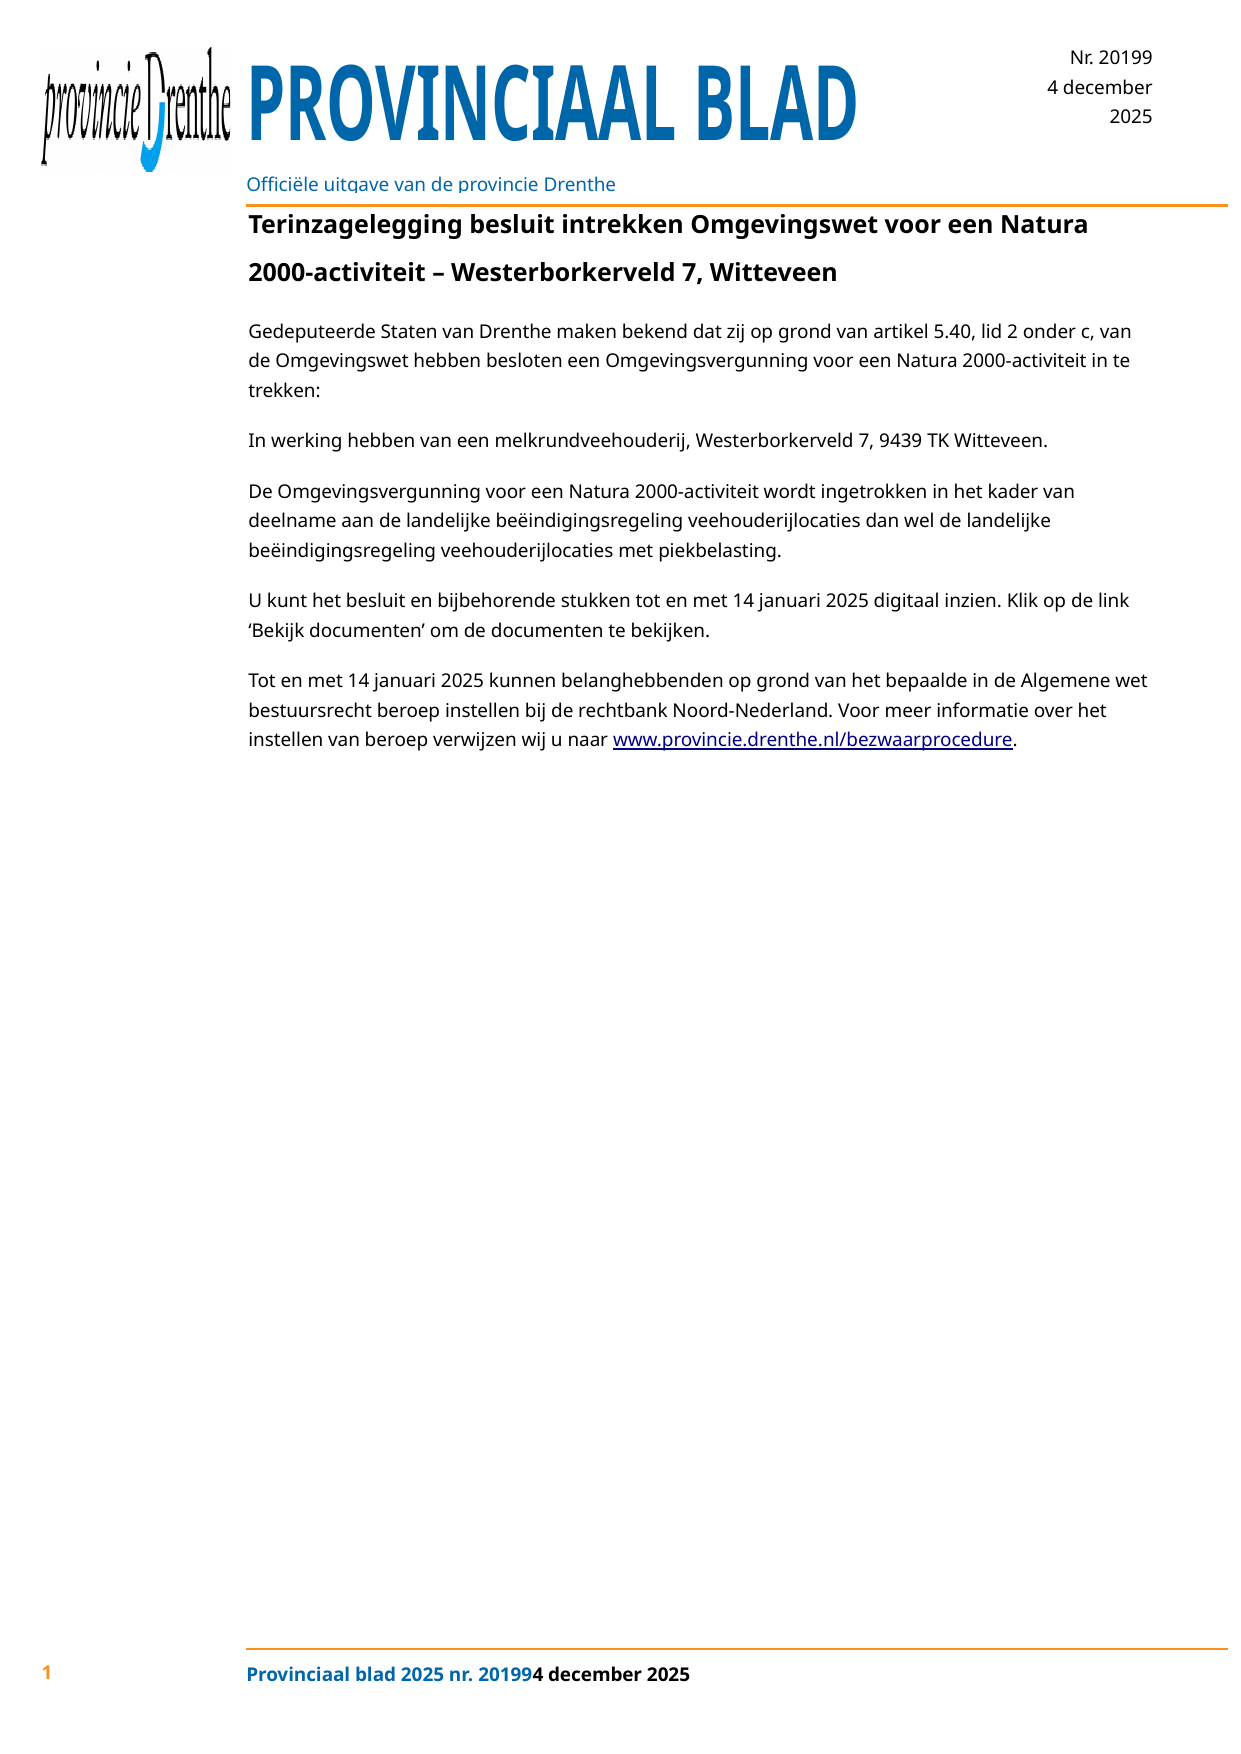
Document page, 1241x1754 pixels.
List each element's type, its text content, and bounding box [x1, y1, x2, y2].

text In werking hebben van een melkrundveehouderij, Westerborkerveld 7, 9439 TK Witteveen. [248, 427, 1152, 453]
text Gedeputeerde Staten van Drenthe maken bekend dat zij op grond van artikel 5.40, lid 2 onder c, van de Omgevingswet hebben besloten een Omgevingsvergunning voor een Natura 2000-activiteit in te trekken: [248, 318, 1152, 403]
picture [41, 47, 231, 172]
text Terinzagelegging besluit intrekken Omgevingswet voor een Natura 2000-activiteit – Westerborkerveld 7, Witteveen [248, 207, 1152, 288]
text De Omgevingsvergunning voor een Natura 2000-activiteit wordt ingetrokken in het kader van deelname aan de landelijke beëindigingsregeling veehouderijlocaties dan wel de landelijke beëindigingsregeling veehouderijlocaties met piekbelasting. [248, 478, 1152, 563]
text Tot en met 14 januari 2025 kunnen belanghebbenden op grond van het bepaalde in de Algemene wet bestuursrecht beroep instellen bij de rechtbank Noord-Nederland. Voor meer informatie over het instellen van beroep verwijzen wij u naar www.provincie.drenthe.nl/bezwaarprocedure. [248, 667, 1152, 752]
text U kunt het besluit en bijbehorende stukken tot en met 14 januari 2025 digitaal inzien. Klik op de link ‘Bekijk documenten’ om de documenten te bekijken. [248, 587, 1152, 643]
